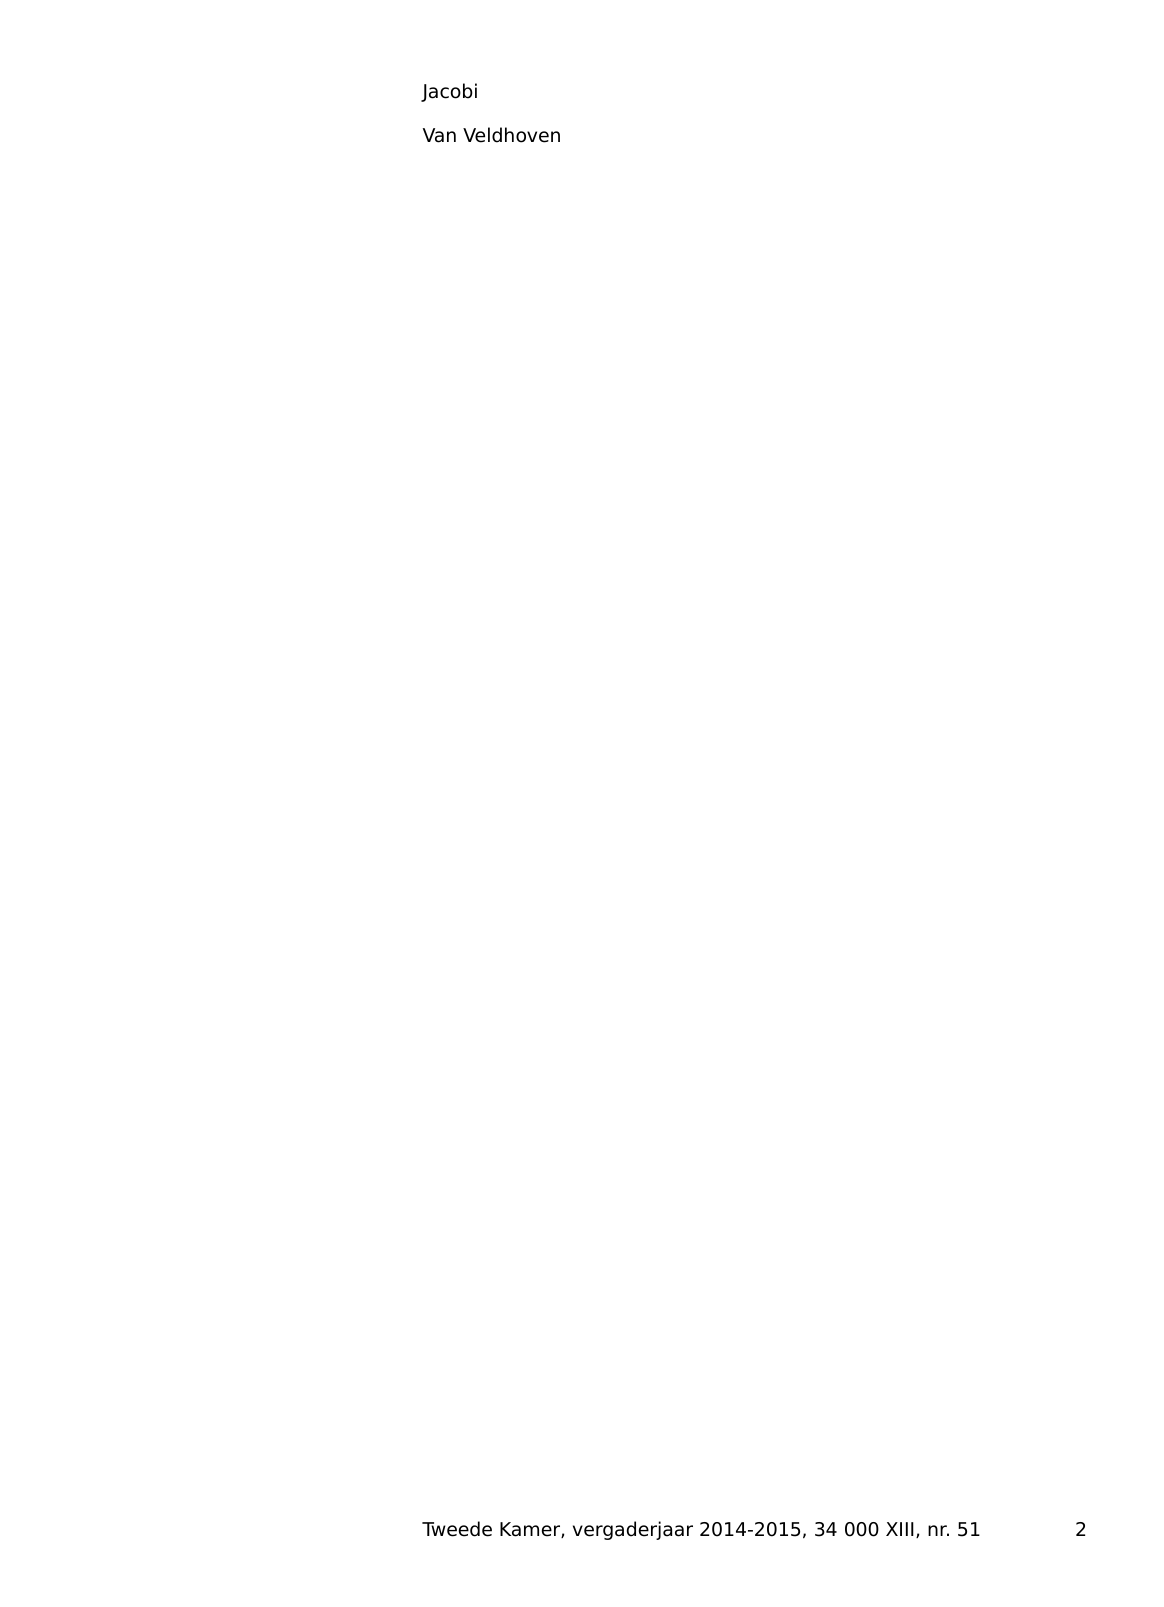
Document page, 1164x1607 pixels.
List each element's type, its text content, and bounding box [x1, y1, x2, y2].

text Jacobi Van Veldhoven [422, 59, 1087, 147]
